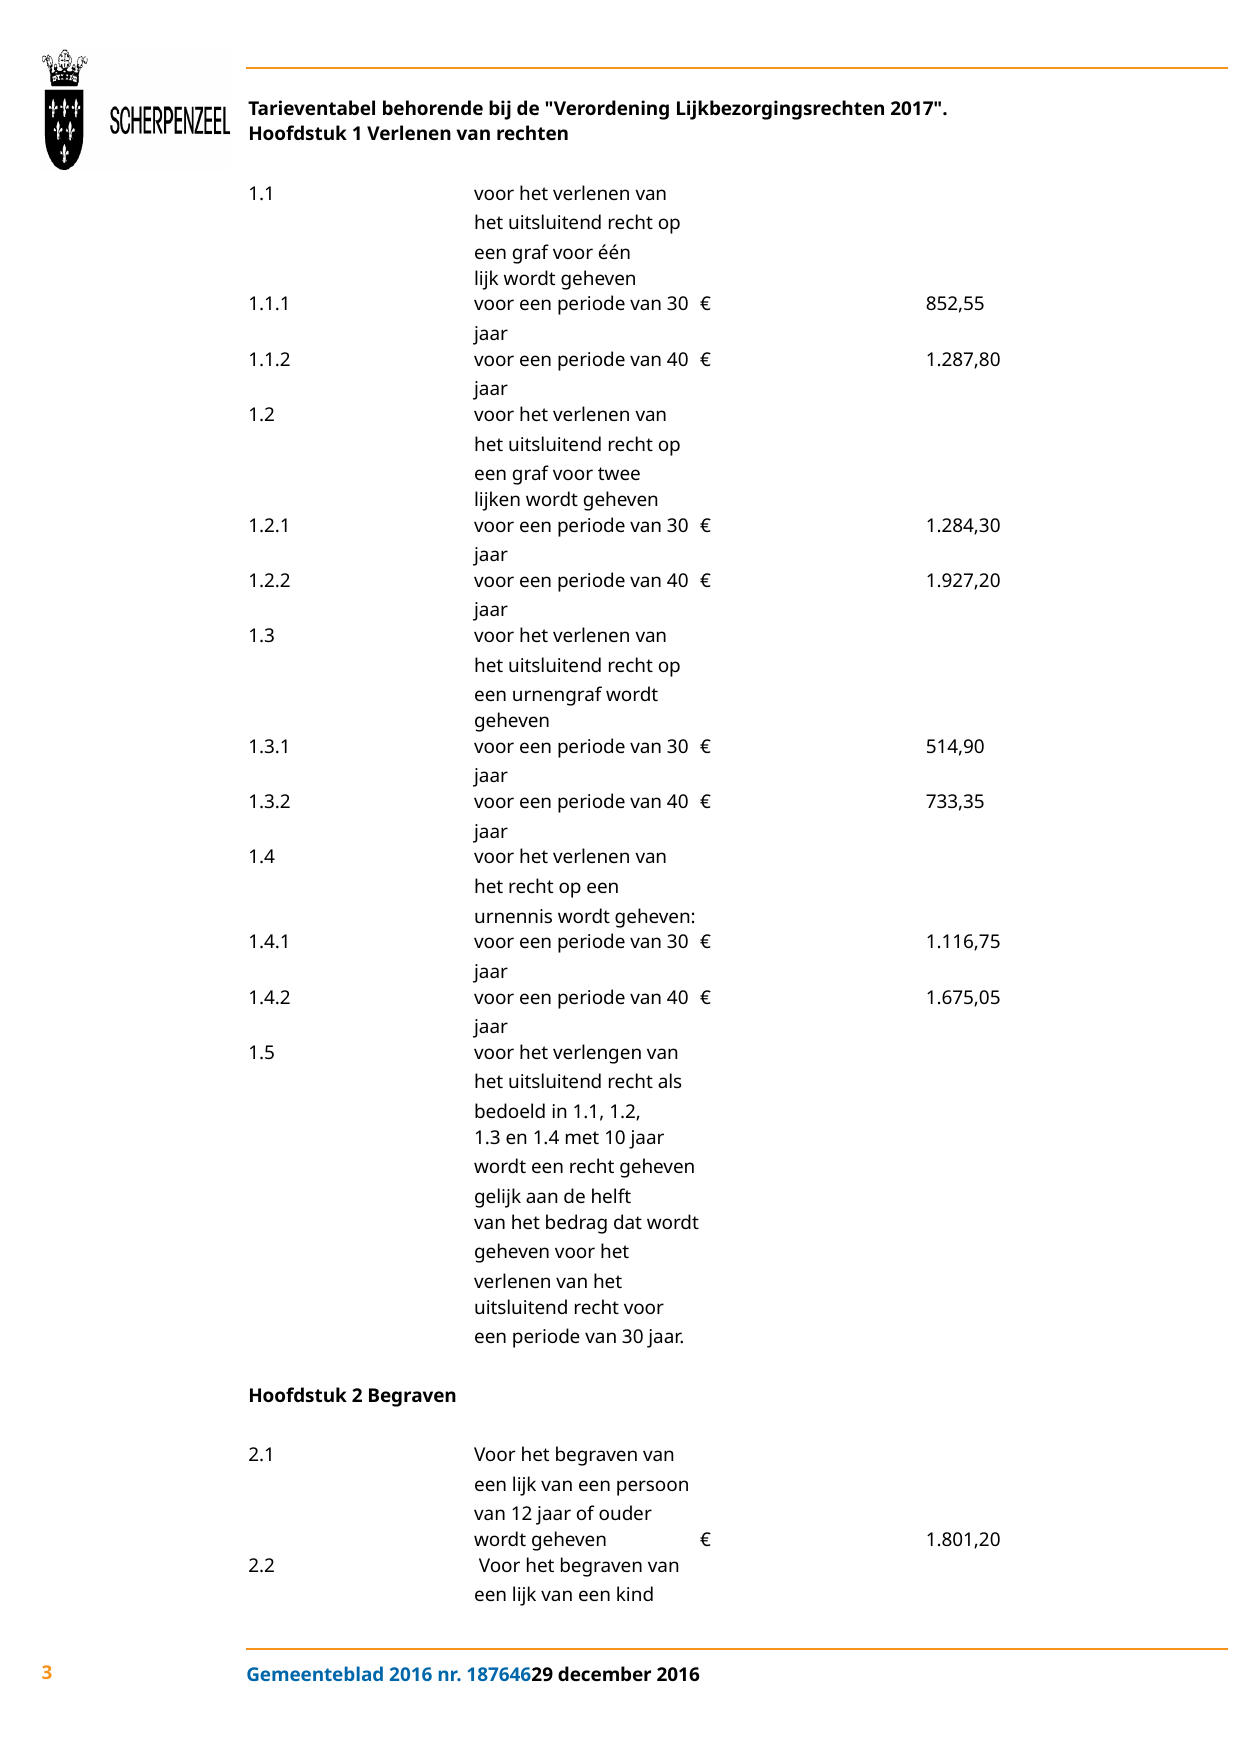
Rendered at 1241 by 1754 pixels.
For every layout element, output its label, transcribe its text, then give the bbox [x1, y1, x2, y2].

table_cell 1.5 [248, 1039, 474, 1124]
table_cell voor een periode van 30 jaar [474, 512, 700, 567]
table_cell van het bedrag dat wordt geheven voor het verlenen van het [474, 1209, 700, 1294]
table_cell [700, 1039, 926, 1124]
table_cell [700, 1209, 926, 1294]
table_cell [926, 623, 1152, 707]
table_cell 1.116,75 [926, 929, 1152, 984]
table_header [926, 1441, 1152, 1526]
table_cell [700, 1124, 926, 1209]
table_cell [700, 401, 926, 486]
table_cell 1.1.2 [248, 346, 474, 401]
table_cell 1.675,05 [926, 984, 1152, 1039]
table_cell € [700, 567, 926, 622]
table_cell 1.3.2 [248, 788, 474, 844]
table_cell [248, 1209, 474, 1294]
table_cell [926, 1039, 1152, 1124]
table_cell voor het verlenen van het uitsluitend recht op een graf voor twee [474, 401, 700, 486]
table_cell voor het verlenen van het uitsluitend recht op een urnengraf wordt [474, 623, 700, 707]
table_cell voor een periode van 40 jaar [474, 984, 700, 1039]
table_cell 1.2 [248, 401, 474, 486]
table_cell € [700, 512, 926, 567]
table_cell [248, 1124, 474, 1209]
table_cell [700, 1294, 926, 1349]
table_cell voor een periode van 40 jaar [474, 788, 700, 844]
table_cell wordt geheven [474, 1526, 700, 1552]
table_cell [700, 844, 926, 928]
table_cell € [700, 984, 926, 1039]
table_cell voor het verlenen van het recht op een urnennis wordt geheven: [474, 844, 700, 928]
table_cell 1.1.1 [248, 291, 474, 346]
table_cell lijken wordt geheven [474, 486, 700, 512]
picture [41, 47, 231, 172]
table_header [700, 180, 926, 265]
table_cell voor een periode van 30 jaar [474, 291, 700, 346]
table_cell [926, 1294, 1152, 1349]
table_cell [700, 265, 926, 291]
table_cell 1.4 [248, 844, 474, 928]
table_cell voor een periode van 30 jaar [474, 929, 700, 984]
table_cell voor een periode van 40 jaar [474, 567, 700, 622]
table_cell geheven [474, 707, 700, 733]
table_cell 2.2 [248, 1552, 474, 1607]
table_cell Voor het begraven van een lijk van een kind [474, 1552, 700, 1607]
table_cell [248, 1526, 474, 1552]
table_cell € [700, 291, 926, 346]
table_cell 1.2.1 [248, 512, 474, 567]
table_cell 1.3.1 [248, 733, 474, 788]
table_cell 1.927,20 [926, 567, 1152, 622]
table_cell [926, 1209, 1152, 1294]
table_cell [700, 486, 926, 512]
text Hoofdstuk 2 Begraven [248, 1382, 1152, 1408]
table_cell [926, 265, 1152, 291]
table_cell [926, 401, 1152, 486]
table_cell [926, 486, 1152, 512]
table_header 1.1 [248, 180, 474, 265]
table_cell [926, 707, 1152, 733]
table_cell [926, 844, 1152, 928]
table_cell € [700, 1526, 926, 1552]
table_header Voor het begraven van een lijk van een persoon van 12 jaar of ouder [474, 1441, 700, 1526]
table_cell € [700, 788, 926, 844]
table_cell 1.4.1 [248, 929, 474, 984]
table_cell [248, 1294, 474, 1349]
table_cell 1.287,80 [926, 346, 1152, 401]
table_cell € [700, 929, 926, 984]
table_cell lijk wordt geheven [474, 265, 700, 291]
table_cell voor het verlengen van het uitsluitend recht als bedoeld in 1.1, 1.2, [474, 1039, 700, 1124]
table_cell voor een periode van 40 jaar [474, 346, 700, 401]
table_cell 1.3 [248, 623, 474, 707]
table_cell [248, 265, 474, 291]
table_cell [248, 486, 474, 512]
table_cell uitsluitend recht voor een periode van 30 jaar. [474, 1294, 700, 1349]
table_cell [700, 707, 926, 733]
text Hoofdstuk 1 Verlenen van rechten [248, 121, 1152, 146]
table_cell [926, 1124, 1152, 1209]
table_header voor het verlenen van het uitsluitend recht op een graf voor één [474, 180, 700, 265]
table_cell [248, 707, 474, 733]
table_cell voor een periode van 30 jaar [474, 733, 700, 788]
table_cell 1.284,30 [926, 512, 1152, 567]
table_cell [700, 1552, 926, 1607]
table_cell 514,90 [926, 733, 1152, 788]
table_cell 852,55 [926, 291, 1152, 346]
table_cell 1.3 en 1.4 met 10 jaar wordt een recht geheven gelijk aan de helft [474, 1124, 700, 1209]
text Tarieventabel behorende bij de "Verordening Lijkbezorgingsrechten 2017". [248, 95, 1152, 121]
table_cell [700, 623, 926, 707]
table_cell € [700, 346, 926, 401]
table_cell 733,35 [926, 788, 1152, 844]
table_cell € [700, 733, 926, 788]
table_header [926, 180, 1152, 265]
table_header [700, 1441, 926, 1526]
table_cell 1.2.2 [248, 567, 474, 622]
table_header 2.1 [248, 1441, 474, 1526]
table_cell [926, 1552, 1152, 1607]
table_cell 1.801,20 [926, 1526, 1152, 1552]
table_cell 1.4.2 [248, 984, 474, 1039]
